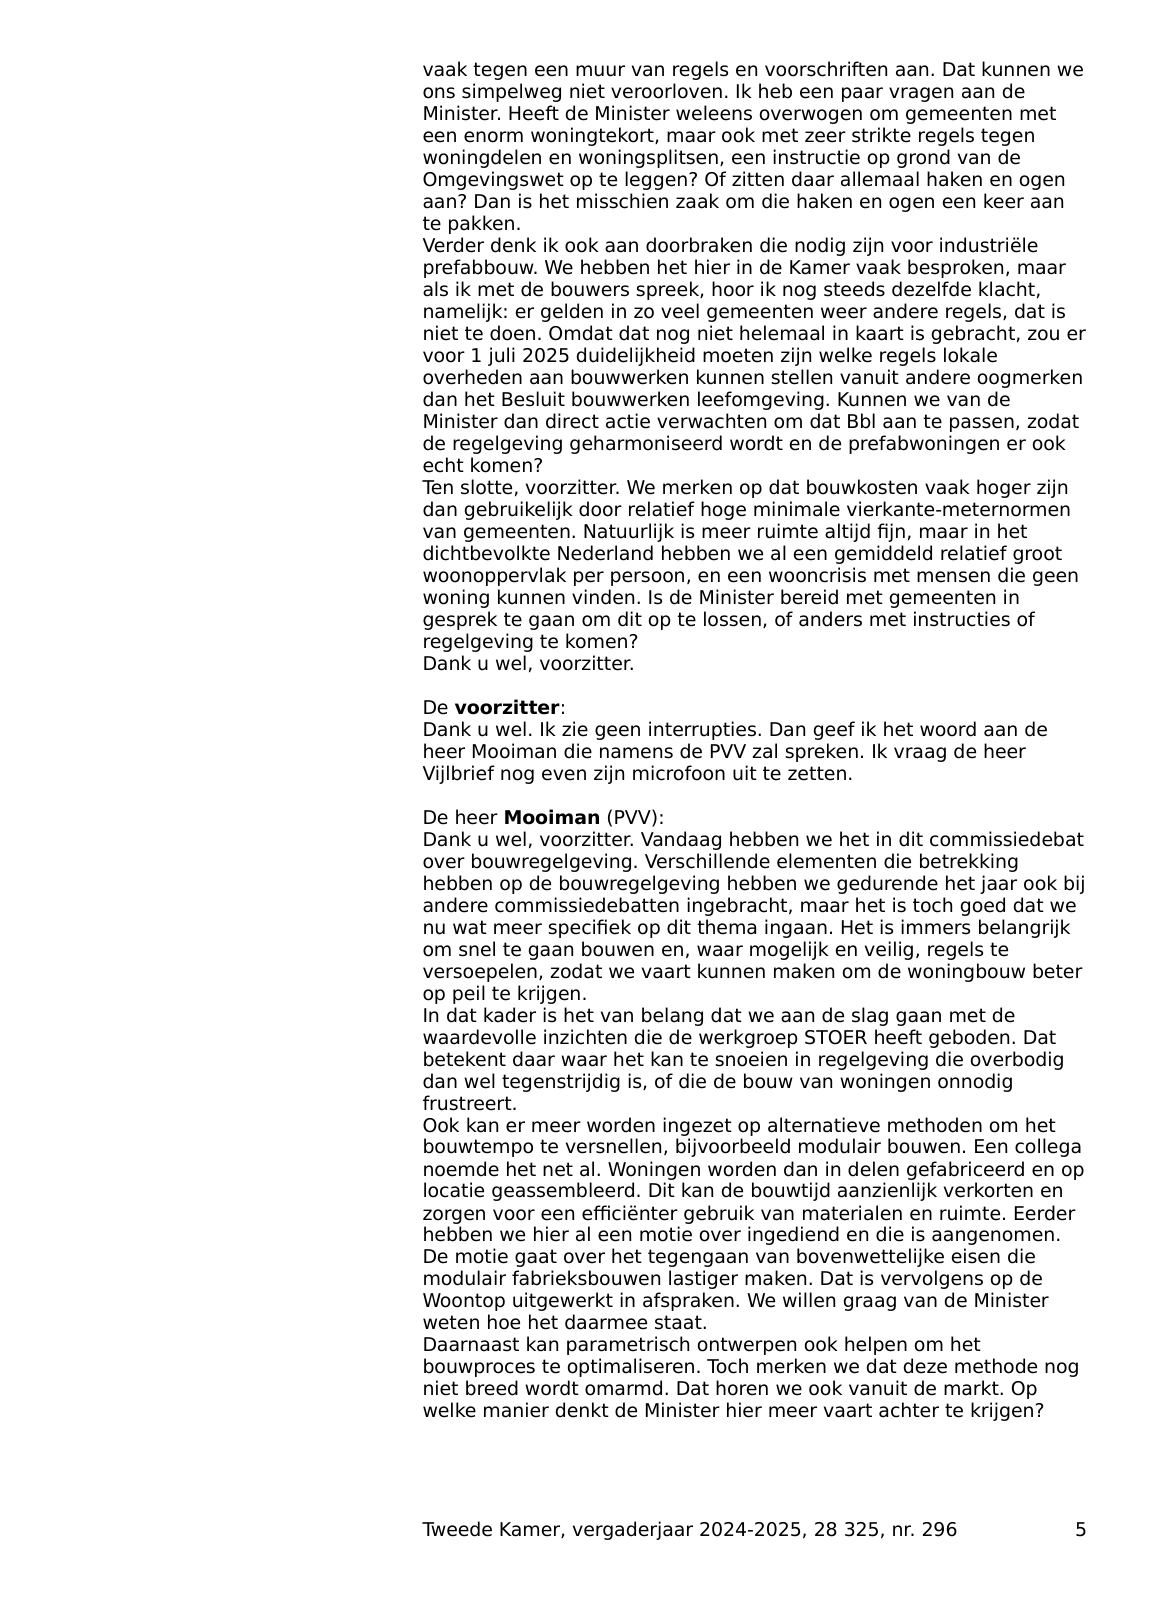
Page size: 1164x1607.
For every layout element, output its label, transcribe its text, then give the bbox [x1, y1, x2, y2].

text Dank u wel. Ik zie geen interrupties. Dan geef ik het woord aan de heer Mooiman die namens de PVV zal spreken. Ik vraag de heer Vijlbrief nog even zijn microfoon uit te zetten. [422, 719, 1087, 784]
text De voorzitter: [422, 697, 1087, 719]
text Dank u wel, voorzitter. [422, 652, 1087, 674]
text Ten slotte, voorzitter. We merken op dat bouwkosten vaak hoger zijn dan gebruikelijk door relatief hoge minimale vierkante-meternormen van gemeenten. Natuurlijk is meer ruimte altijd fijn, maar in het dichtbevolkte Nederland hebben we al een gemiddeld relatief groot woonoppervlak per persoon, en een wooncrisis met mensen die geen woning kunnen vinden. Is de Minister bereid met gemeenten in gesprek te gaan om dit op te lossen, of anders met instructies of regelgeving te komen? [422, 477, 1087, 652]
text vaak tegen een muur van regels en voorschriften aan. Dat kunnen we ons simpelweg niet veroorloven. Ik heb een paar vragen aan de Minister. Heeft de Minister weleens overwogen om gemeenten met een enorm woningtekort, maar ook met zeer strikte regels tegen woningdelen en woningsplitsen, een instructie op grond van de Omgevingswet op te leggen? Of zitten daar allemaal haken en ogen aan? Dan is het misschien zaak om die haken en ogen een keer aan te pakken. [422, 59, 1087, 235]
text In dat kader is het van belang dat we aan de slag gaan met de waardevolle inzichten die de werkgroep STOER heeft geboden. Dat betekent daar waar het kan te snoeien in regelgeving die overbodig dan wel tegenstrijdig is, of die de bouw van woningen onnodig frustreert. [422, 1004, 1087, 1114]
text De heer Mooiman (PVV): [422, 807, 1087, 829]
text Ook kan er meer worden ingezet op alternatieve methoden om het bouwtempo te versnellen, bijvoorbeeld modulair bouwen. Een collega noemde het net al. Woningen worden dan in delen gefabriceerd en op locatie geassembleerd. Dit kan de bouwtijd aanzienlijk verkorten en zorgen voor een efficiënter gebruik van materialen en ruimte. Eerder hebben we hier al een motie over ingediend en die is aangenomen. De motie gaat over het tegengaan van bovenwettelijke eisen die modulair fabrieksbouwen lastiger maken. Dat is vervolgens op de Woontop uitgewerkt in afspraken. We willen graag van de Minister weten hoe het daarmee staat. [422, 1114, 1087, 1334]
text Daarnaast kan parametrisch ontwerpen ook helpen om het bouwproces te optimaliseren. Toch merken we dat deze methode nog niet breed wordt omarmd. Dat horen we ook vanuit de markt. Op welke manier denkt de Minister hier meer vaart achter te krijgen? [422, 1334, 1087, 1422]
text Verder denk ik ook aan doorbraken die nodig zijn voor industriële prefabbouw. We hebben het hier in de Kamer vaak besproken, maar als ik met de bouwers spreek, hoor ik nog steeds dezelfde klacht, namelijk: er gelden in zo veel gemeenten weer andere regels, dat is niet te doen. Omdat dat nog niet helemaal in kaart is gebracht, zou er voor 1 juli 2025 duidelijkheid moeten zijn welke regels lokale overheden aan bouwwerken kunnen stellen vanuit andere oogmerken dan het Besluit bouwwerken leefomgeving. Kunnen we van de Minister dan direct actie verwachten om dat Bbl aan te passen, zodat de regelgeving geharmoniseerd wordt en de prefabwoningen er ook echt komen? [422, 235, 1087, 477]
text Dank u wel, voorzitter. Vandaag hebben we het in dit commissiedebat over bouwregelgeving. Verschillende elementen die betrekking hebben op de bouwregelgeving hebben we gedurende het jaar ook bij andere commissiedebatten ingebracht, maar het is toch goed dat we nu wat meer specifiek op dit thema ingaan. Het is immers belangrijk om snel te gaan bouwen en, waar mogelijk en veilig, regels te versoepelen, zodat we vaart kunnen maken om de woningbouw beter op peil te krijgen. [422, 829, 1087, 1004]
